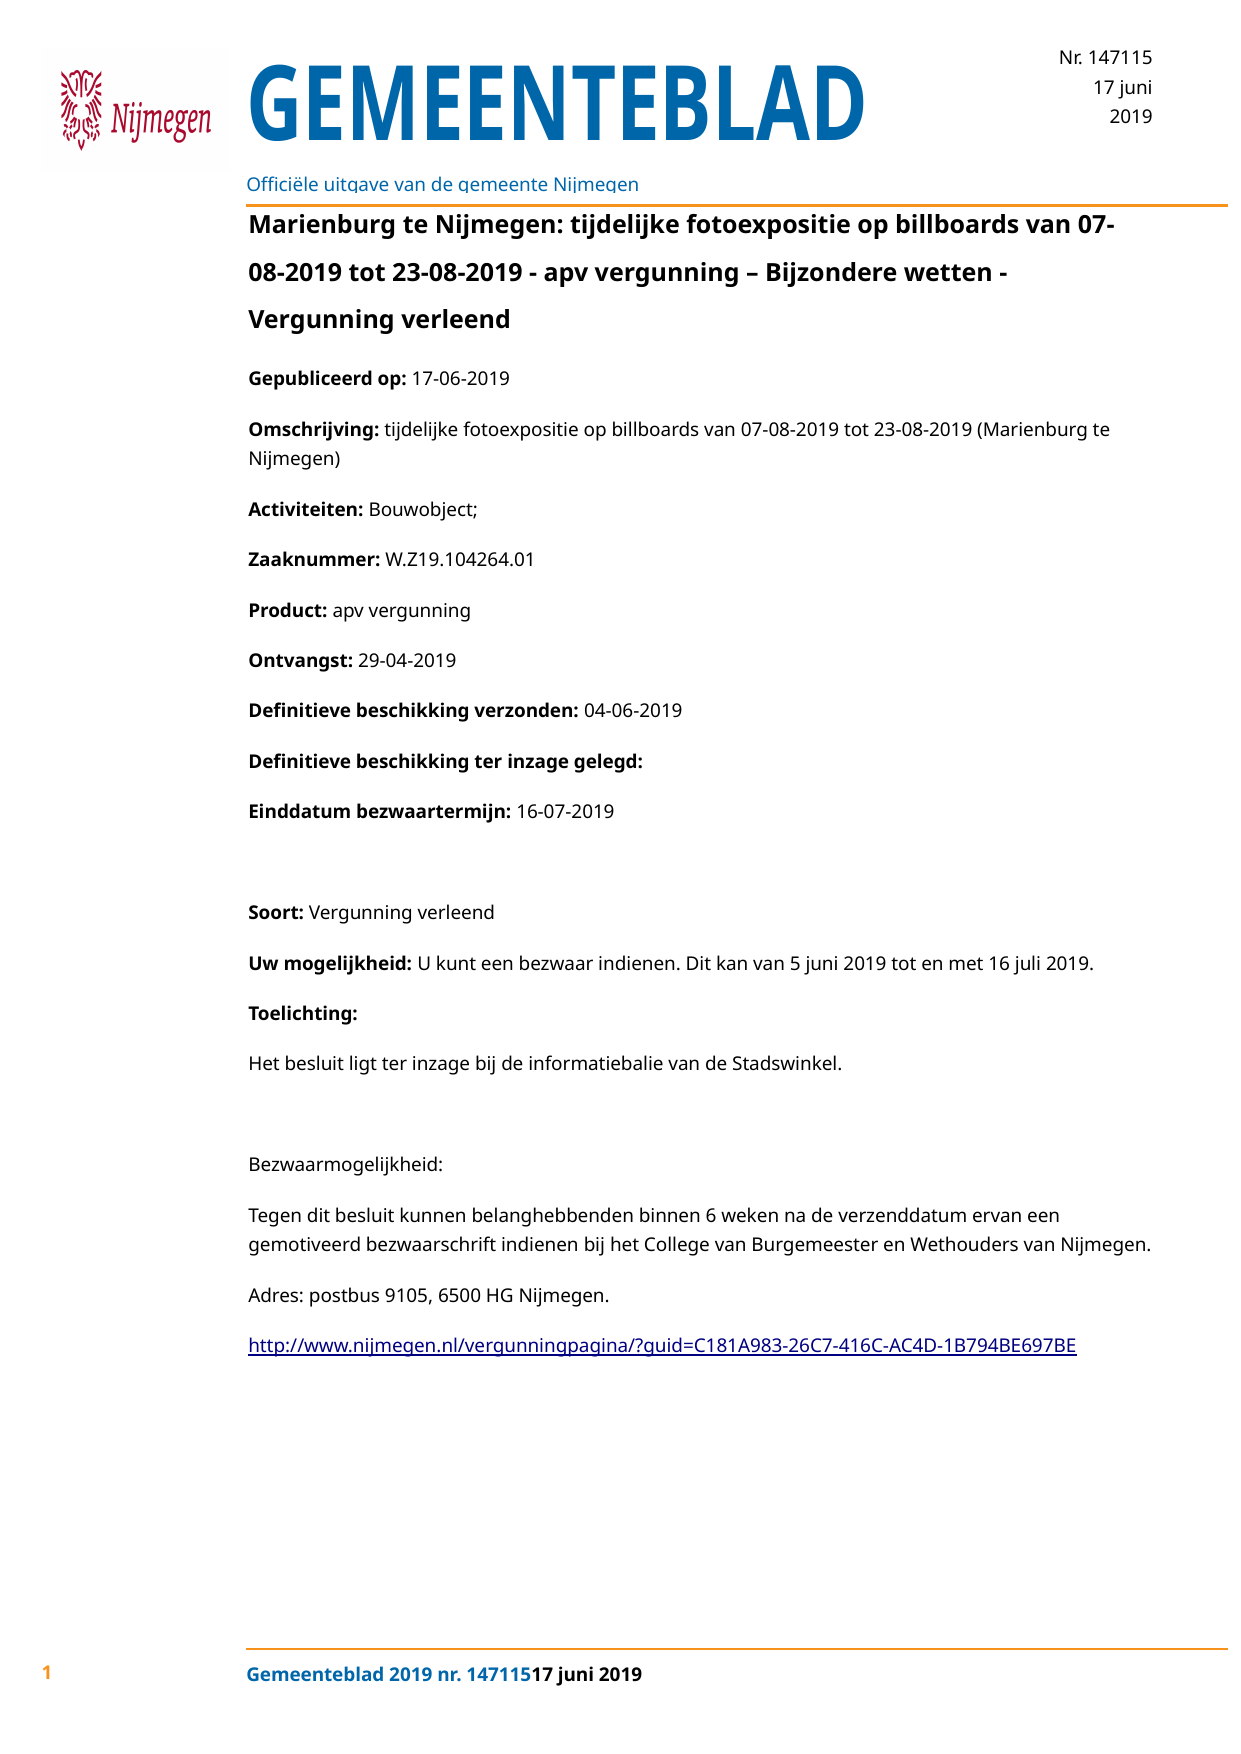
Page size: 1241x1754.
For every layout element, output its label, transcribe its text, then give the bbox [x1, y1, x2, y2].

text Tegen dit besluit kunnen belanghebbenden binnen 6 weken na de verzenddatum ervan een gemotiveerd bezwaarschrift indienen bij het College van Burgemeester en Wethouders van Nijmegen. [248, 1202, 1152, 1257]
text Definitieve beschikking ter inzage gelegd: [248, 748, 1152, 774]
text Marienburg te Nijmegen: tijdelijke fotoexpositie op billboards van 07-08-2019 tot 23-08-2019 - apv vergunning – Bijzondere wetten - Vergunning verleend [248, 207, 1152, 336]
text Product: apv vergunning [248, 597, 1152, 622]
text Einddatum bezwaartermijn: 16-07-2019 [248, 798, 1152, 824]
text Het besluit ligt ter inzage bij de informatiebalie van de Stadswinkel. [248, 1051, 1152, 1076]
text Definitieve beschikking verzonden: 04-06-2019 [248, 698, 1152, 723]
text Ontvangst: 29-04-2019 [248, 647, 1152, 673]
text Omschrijving: tijdelijke fotoexpositie op billboards van 07-08-2019 tot 23-08-2019 (Marienburg te Nijmegen) [248, 416, 1152, 471]
text Adres: postbus 9105, 6500 HG Nijmegen. [248, 1282, 1152, 1307]
text Zaaknummer: W.Z19.104264.01 [248, 546, 1152, 572]
text Soort: Vergunning verleend [248, 899, 1152, 925]
text Toelichting: [248, 1000, 1152, 1026]
text http://www.nijmegen.nl/vergunningpagina/?guid=C181A983-26C7-416C-AC4D-1B794BE697BE [248, 1332, 1152, 1358]
text Activiteiten: Bouwobject; [248, 496, 1152, 522]
picture [41, 47, 231, 172]
text Gepubliceerd op: 17-06-2019 [248, 366, 1152, 391]
text Bezwaarmogelijkheid: [248, 1151, 1152, 1177]
text Uw mogelijkheid: U kunt een bezwaar indienen. Dit kan van 5 juni 2019 tot en met 16 juli 2019. [248, 950, 1152, 975]
